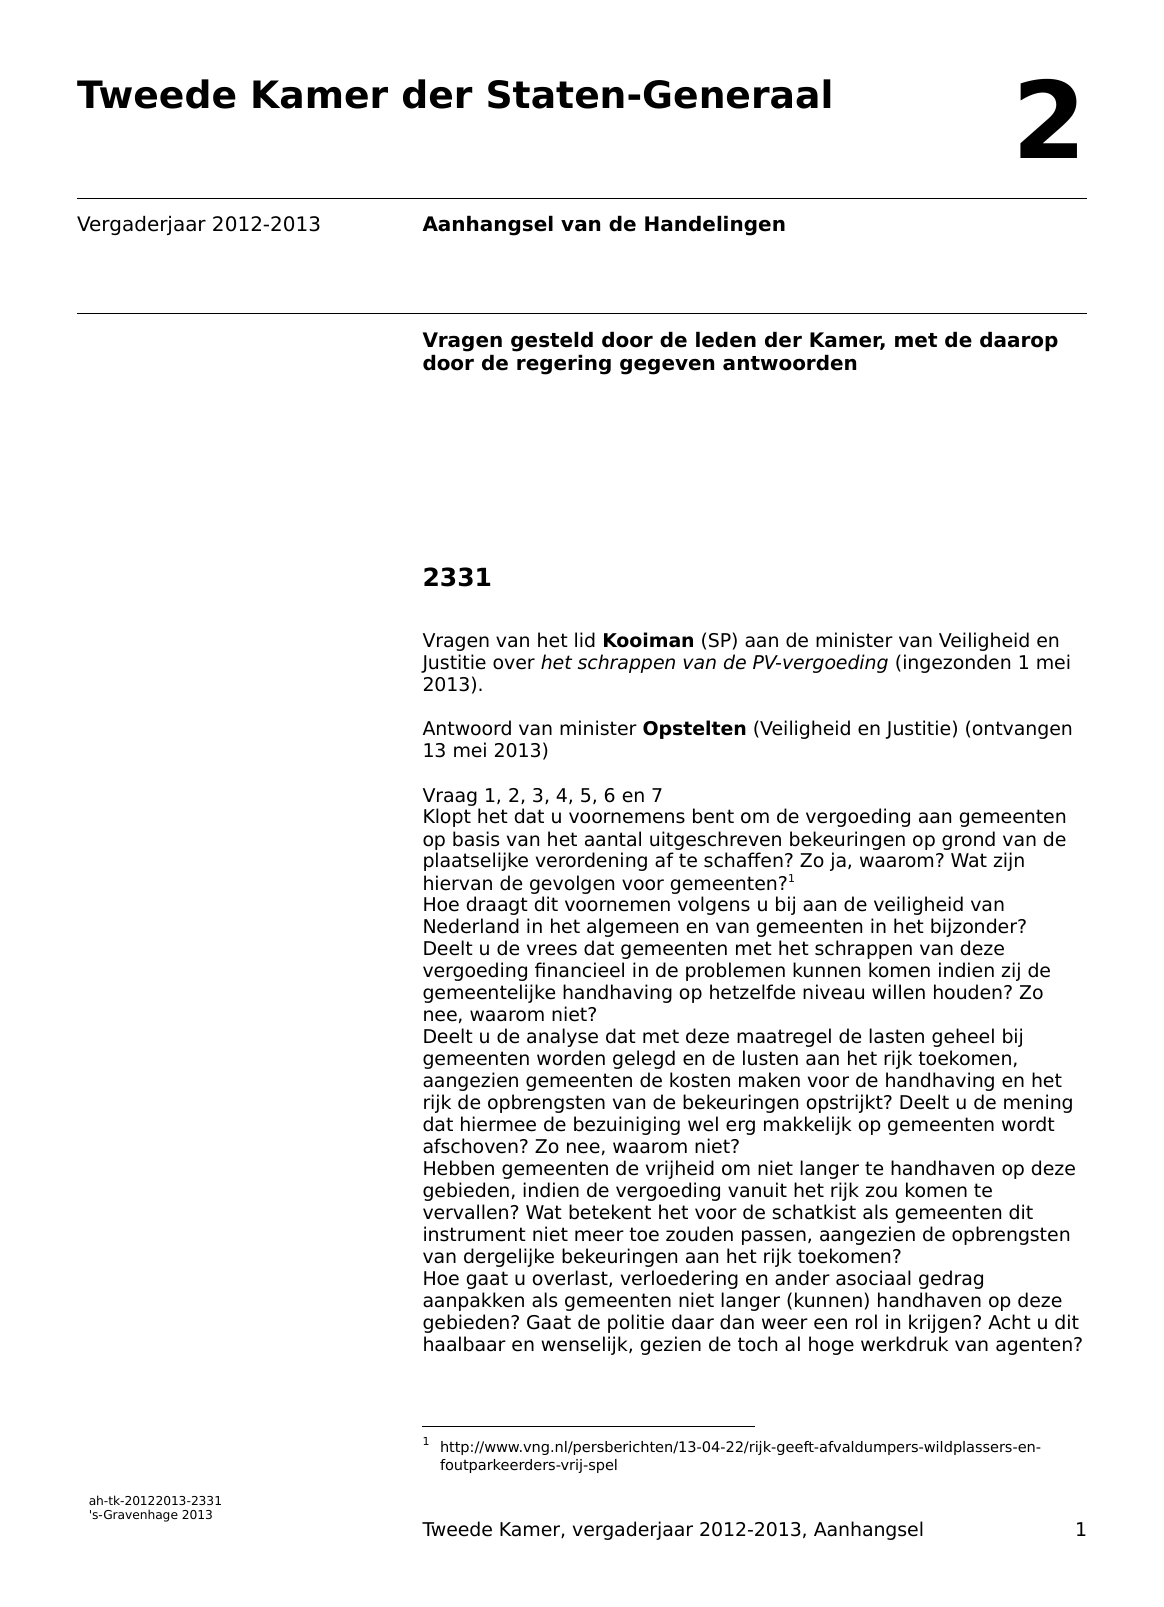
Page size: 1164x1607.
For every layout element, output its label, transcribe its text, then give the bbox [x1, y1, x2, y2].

text Deelt u de analyse dat met deze maatregel de lasten geheel bij gemeenten worden gelegd en de lusten aan het rijk toekomen, aangezien gemeenten de kosten maken voor de handhaving en het rijk de opbrengsten van de bekeuringen opstrijkt? Deelt u de mening dat hiermee de bezuiniging wel erg makkelijk op gemeenten wordt afschoven? Zo nee, waarom niet? [422, 1026, 1087, 1158]
text http://www.vng.nl/persberichten/13-04-22/rijk-geeft-afvaldumpers-wildplassers-en-foutparkeerders-vrij-spel [422, 1435, 1087, 1474]
table_header 2 [886, 59, 1087, 198]
text Vragen van het lid Kooiman (SP) aan de minister van Veiligheid en Justitie over het schrappen van de PV-vergoeding (ingezonden 1 mei 2013). [422, 630, 1087, 696]
text Hoe draagt dit voornemen volgens u bij aan de veiligheid van Nederland in het algemeen en van gemeenten in het bijzonder? [422, 894, 1087, 938]
text 's-Gravenhage 2013 [88, 1508, 323, 1522]
text Hoe gaat u overlast, verloedering en ander asociaal gedrag aanpakken als gemeenten niet langer (kunnen) handhaven op deze gebieden? Gaat de politie daar dan weer een rol in krijgen? Acht u dit haalbaar en wenselijk, gezien de toch al hoge werkdruk van agenten? [422, 1268, 1087, 1356]
table_cell Vergaderjaar 2012-2013 [77, 199, 422, 313]
text Vraag 1, 2, 3, 4, 5, 6 en 7 [422, 784, 1087, 806]
table_cell [77, 314, 422, 375]
text Klopt het dat u voornemens bent om de vergoeding aan gemeenten op basis van het aantal uitgeschreven bekeuringen op grond van de plaatselijke verordening af te schaffen? Zo ja, waarom? Wat zijn hiervan de gevolgen voor gemeenten? [422, 806, 1087, 894]
text Deelt u de vrees dat gemeenten met het schrappen van deze vergoeding financieel in de problemen kunnen komen indien zij de gemeentelijke handhaving op hetzelfde niveau willen houden? Zo nee, waarom niet? [422, 938, 1087, 1026]
table_cell Aanhangsel van de Handelingen [422, 199, 1087, 313]
text ah-tk-20122013-2331 [88, 1494, 323, 1508]
text 2331 [422, 563, 1087, 592]
text Hebben gemeenten de vrijheid om niet langer te handhaven op deze gebieden, indien de vergoeding vanuit het rijk zou komen te vervallen? Wat betekent het voor de schatkist als gemeenten dit instrument niet meer toe zouden passen, aangezien de opbrengsten van dergelijke bekeuringen aan het rijk toekomen? [422, 1158, 1087, 1268]
table_header Tweede Kamer der Staten-Generaal [77, 59, 886, 198]
table_cell Vragen gesteld door de leden der Kamer, met de daarop door de regering gegeven antwoorden [422, 314, 1087, 375]
text Antwoord van minister Opstelten (Veiligheid en Justitie) (ontvangen 13 mei 2013) [422, 718, 1087, 762]
